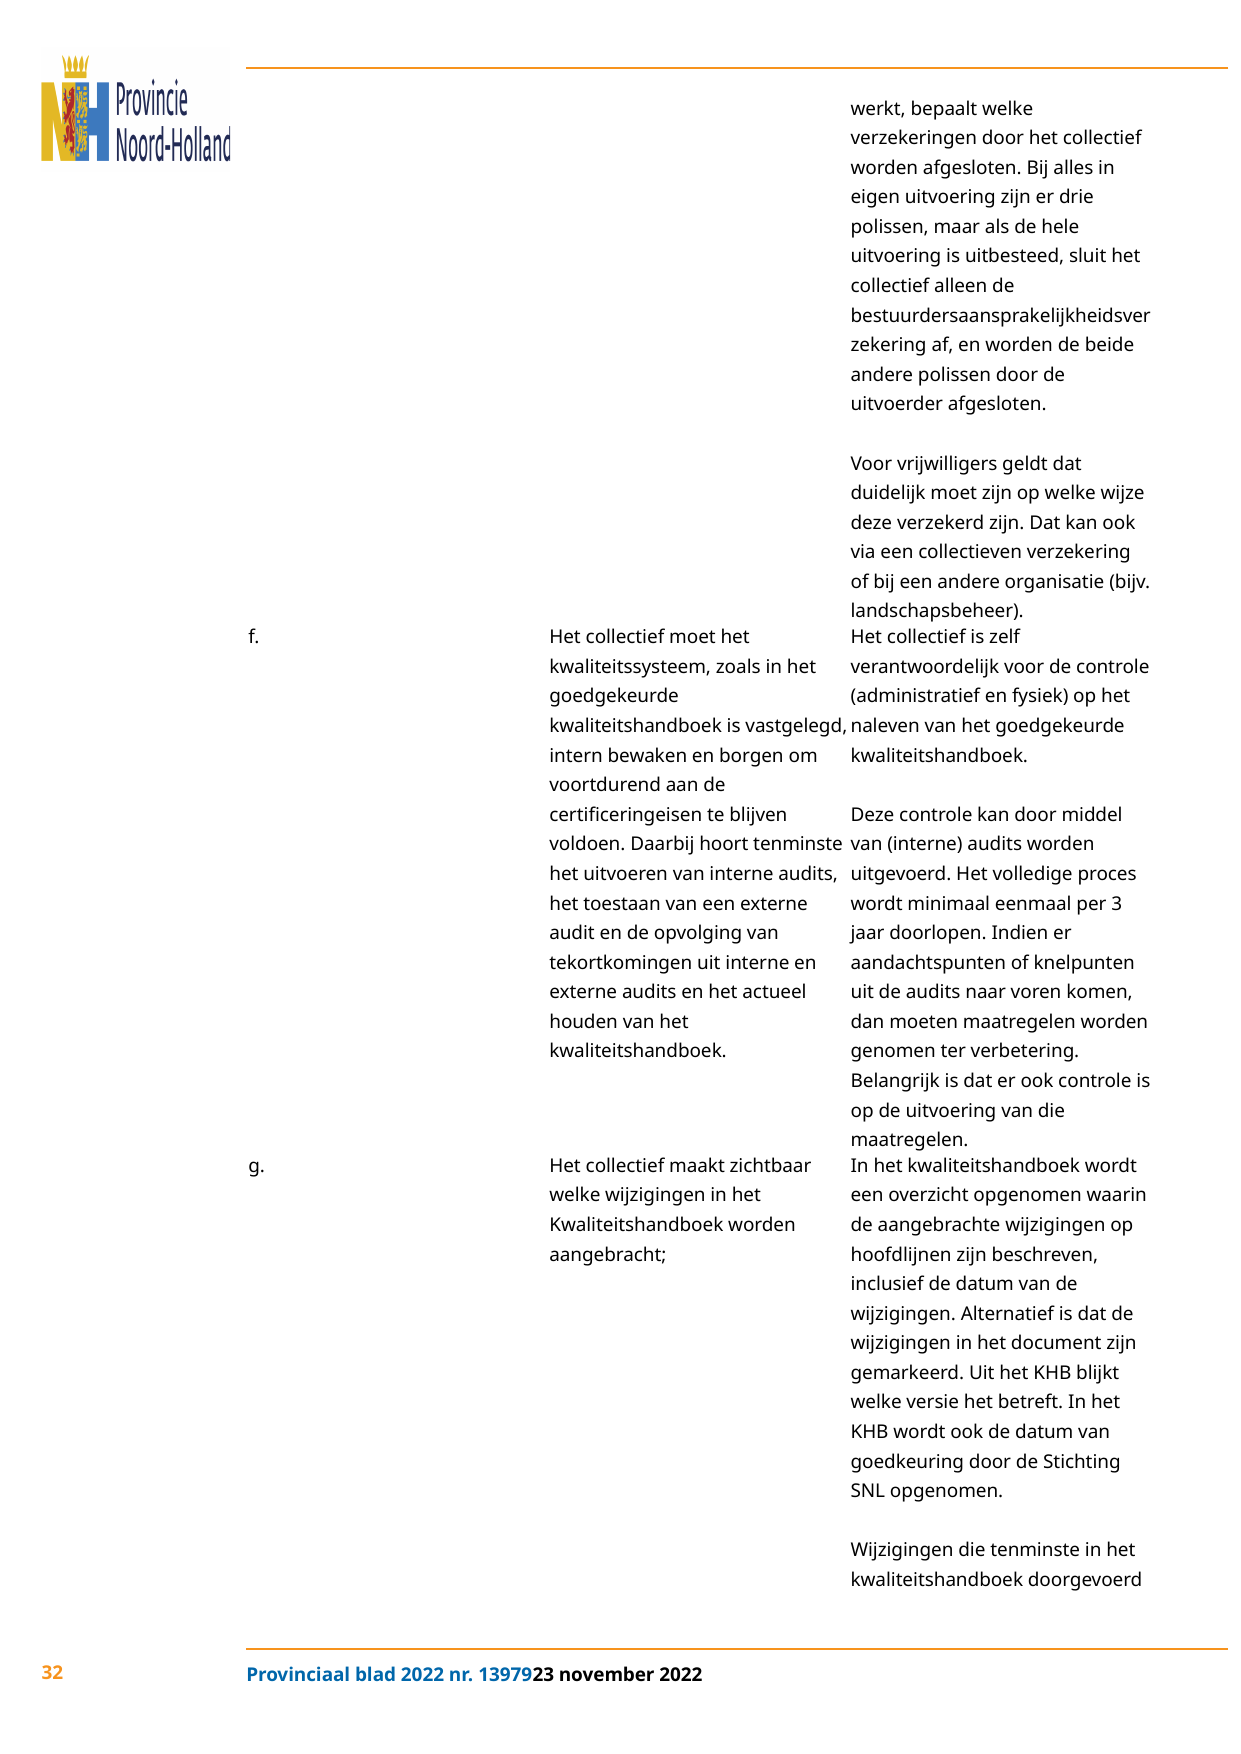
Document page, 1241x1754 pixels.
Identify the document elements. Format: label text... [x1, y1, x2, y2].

table_cell Het collectief is zelf verantwoordelijk voor de controle (administratief en fysiek) op het naleven van het goedgekeurde kwaliteitshandboek. Deze controle kan door middel van (interne) audits worden uitgevoerd. Het volledige proces wordt minimaal eenmaal per 3 jaar doorlopen. Indien er aandachtspunten of knelpunten uit de audits naar voren komen, dan moeten maatregelen worden genomen ter verbetering. Belangrijk is dat er ook controle is op de uitvoering van die maatregelen. [850, 624, 1152, 1152]
table_cell werkt, bepaalt welke verzekeringen door het collectief worden afgesloten. Bij alles in eigen uitvoering zijn er drie polissen, maar als de hele uitvoering is uitbesteed, sluit het collectief alleen de bestuurdersaansprakelijkheidsverzekering af, en worden de beide andere polissen door de uitvoerder afgesloten. Voor vrijwilligers geldt dat duidelijk moet zijn op welke wijze deze verzekerd zijn. Dat kan ook via een collectieven verzekering of bij een andere organisatie (bijv. landschapsbeheer). [850, 95, 1152, 623]
table_cell [248, 95, 549, 623]
table_cell In het kwaliteitshandboek wordt een overzicht opgenomen waarin de aangebrachte wijzigingen op hoofdlijnen zijn beschreven, inclusief de datum van de wijzigingen. Alternatief is dat de wijzigingen in het document zijn gemarkeerd. Uit het KHB blijkt welke versie het betreft. In het KHB wordt ook de datum van goedkeuring door de Stichting SNL opgenomen. Wijzigingen die tenminste in het kwaliteitshandboek doorgevoerd [850, 1152, 1152, 1592]
table_cell [549, 95, 850, 623]
table_cell Het collectief moet het kwaliteitssysteem, zoals in het goedgekeurde kwaliteitshandboek is vastgelegd, intern bewaken en borgen om voortdurend aan de certificeringeisen te blijven voldoen. Daarbij hoort tenminste het uitvoeren van interne audits, het toestaan van een externe audit en de opvolging van tekortkomingen uit interne en externe audits en het actueel houden van het kwaliteitshandboek. [549, 624, 850, 1152]
table_cell Het collectief maakt zichtbaar welke wijzigingen in het Kwaliteitshandboek worden aangebracht; [549, 1152, 850, 1592]
picture [41, 47, 231, 172]
table_cell f. [248, 624, 549, 1152]
table_cell g. [248, 1152, 549, 1592]
